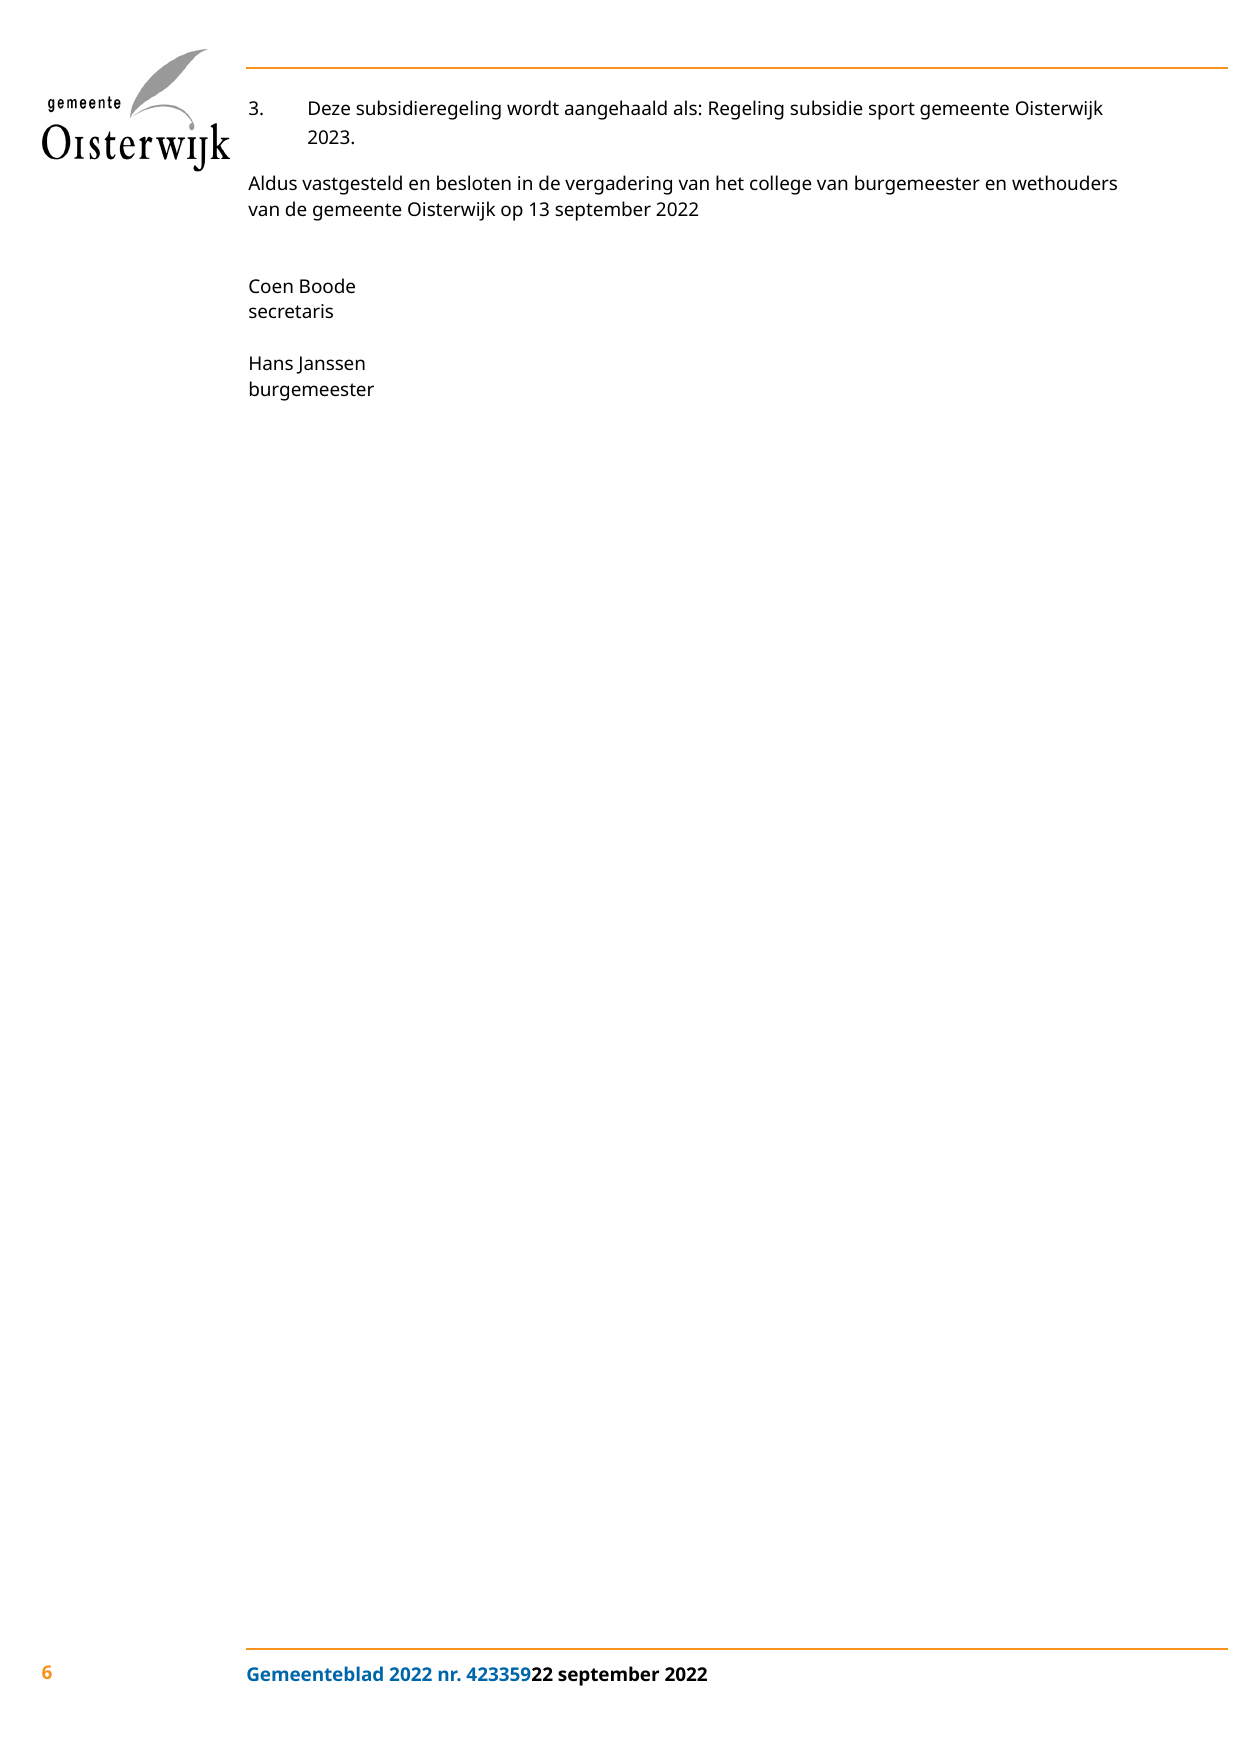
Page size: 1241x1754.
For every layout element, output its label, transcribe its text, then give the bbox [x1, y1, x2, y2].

text secretaris [248, 299, 1152, 324]
text Aldus vastgesteld en besloten in de vergadering van het college van burgemeester en wethouders van de gemeente Oisterwijk op 13 september 2022 [248, 170, 1152, 221]
picture [41, 47, 231, 172]
list Deze subsidieregeling wordt aangehaald als: Regeling subsidie sport gemeente Oisterwijk 2023. [248, 95, 1152, 150]
text Coen Boode [248, 273, 1152, 299]
text burgemeester [248, 376, 1152, 402]
text Hans Janssen [248, 350, 1152, 376]
